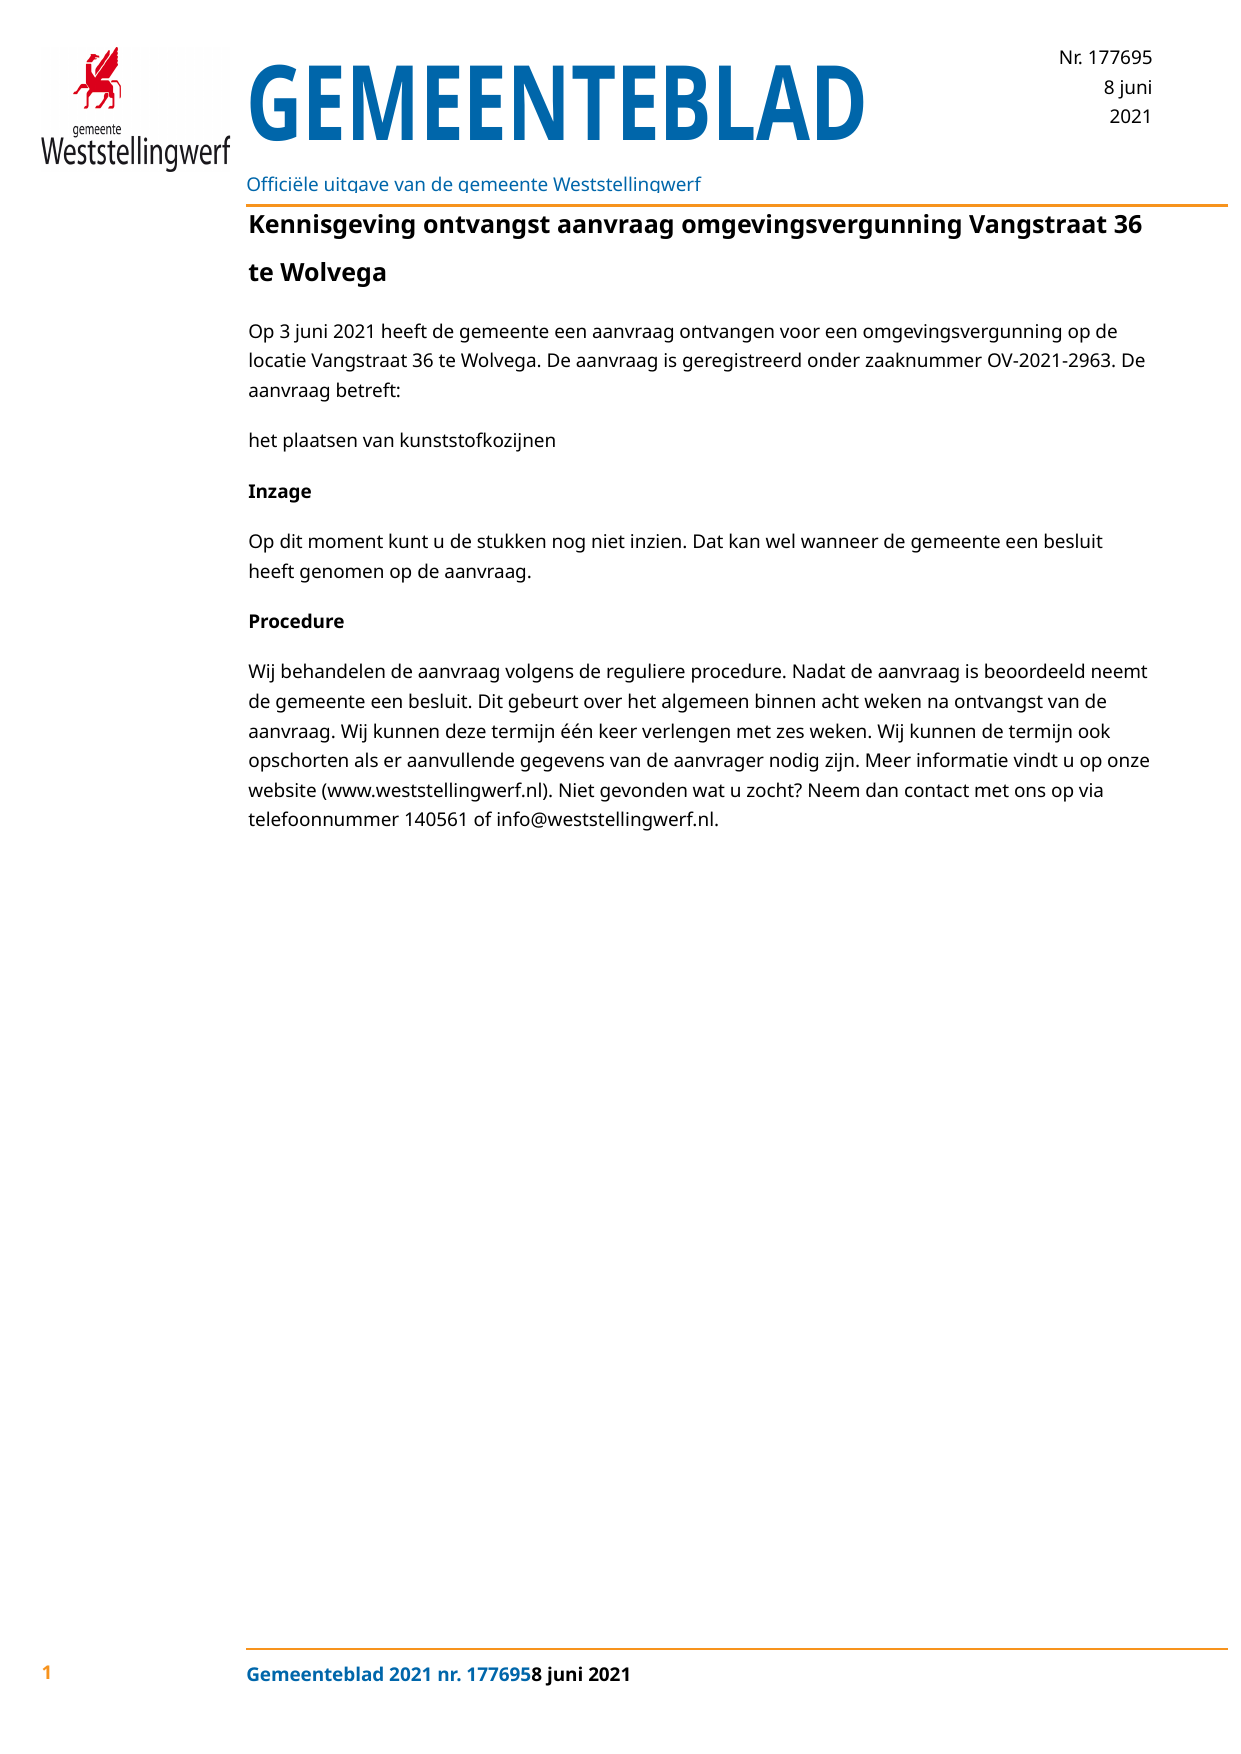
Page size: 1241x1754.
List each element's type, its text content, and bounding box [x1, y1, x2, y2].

text Wij behandelen de aanvraag volgens de reguliere procedure. Nadat de aanvraag is beoordeeld neemt de gemeente een besluit. Dit gebeurt over het algemeen binnen acht weken na ontvangst van de aanvraag. Wij kunnen deze termijn één keer verlengen met zes weken. Wij kunnen de termijn ook opschorten als er aanvullende gegevens van de aanvrager nodig zijn. Meer informatie vindt u op onze website (www.weststellingwerf.nl). Niet gevonden wat u zocht? Neem dan contact met ons op via telefoonnummer 140561 of info@weststellingwerf.nl. [248, 659, 1152, 832]
text Kennisgeving ontvangst aanvraag omgevingsvergunning Vangstraat 36 te Wolvega [248, 207, 1152, 288]
text Op 3 juni 2021 heeft de gemeente een aanvraag ontvangen voor een omgevingsvergunning op de locatie Vangstraat 36 te Wolvega. De aanvraag is geregistreerd onder zaaknummer OV-2021-2963. De aanvraag betreft: [248, 318, 1152, 403]
picture [41, 47, 231, 172]
text Inzage [248, 478, 1152, 504]
text Op dit moment kunt u de stukken nog niet inzien. Dat kan wel wanneer de gemeente een besluit heeft genomen op de aanvraag. [248, 528, 1152, 584]
text Procedure [248, 608, 1152, 634]
text het plaatsen van kunststofkozijnen [248, 427, 1152, 453]
